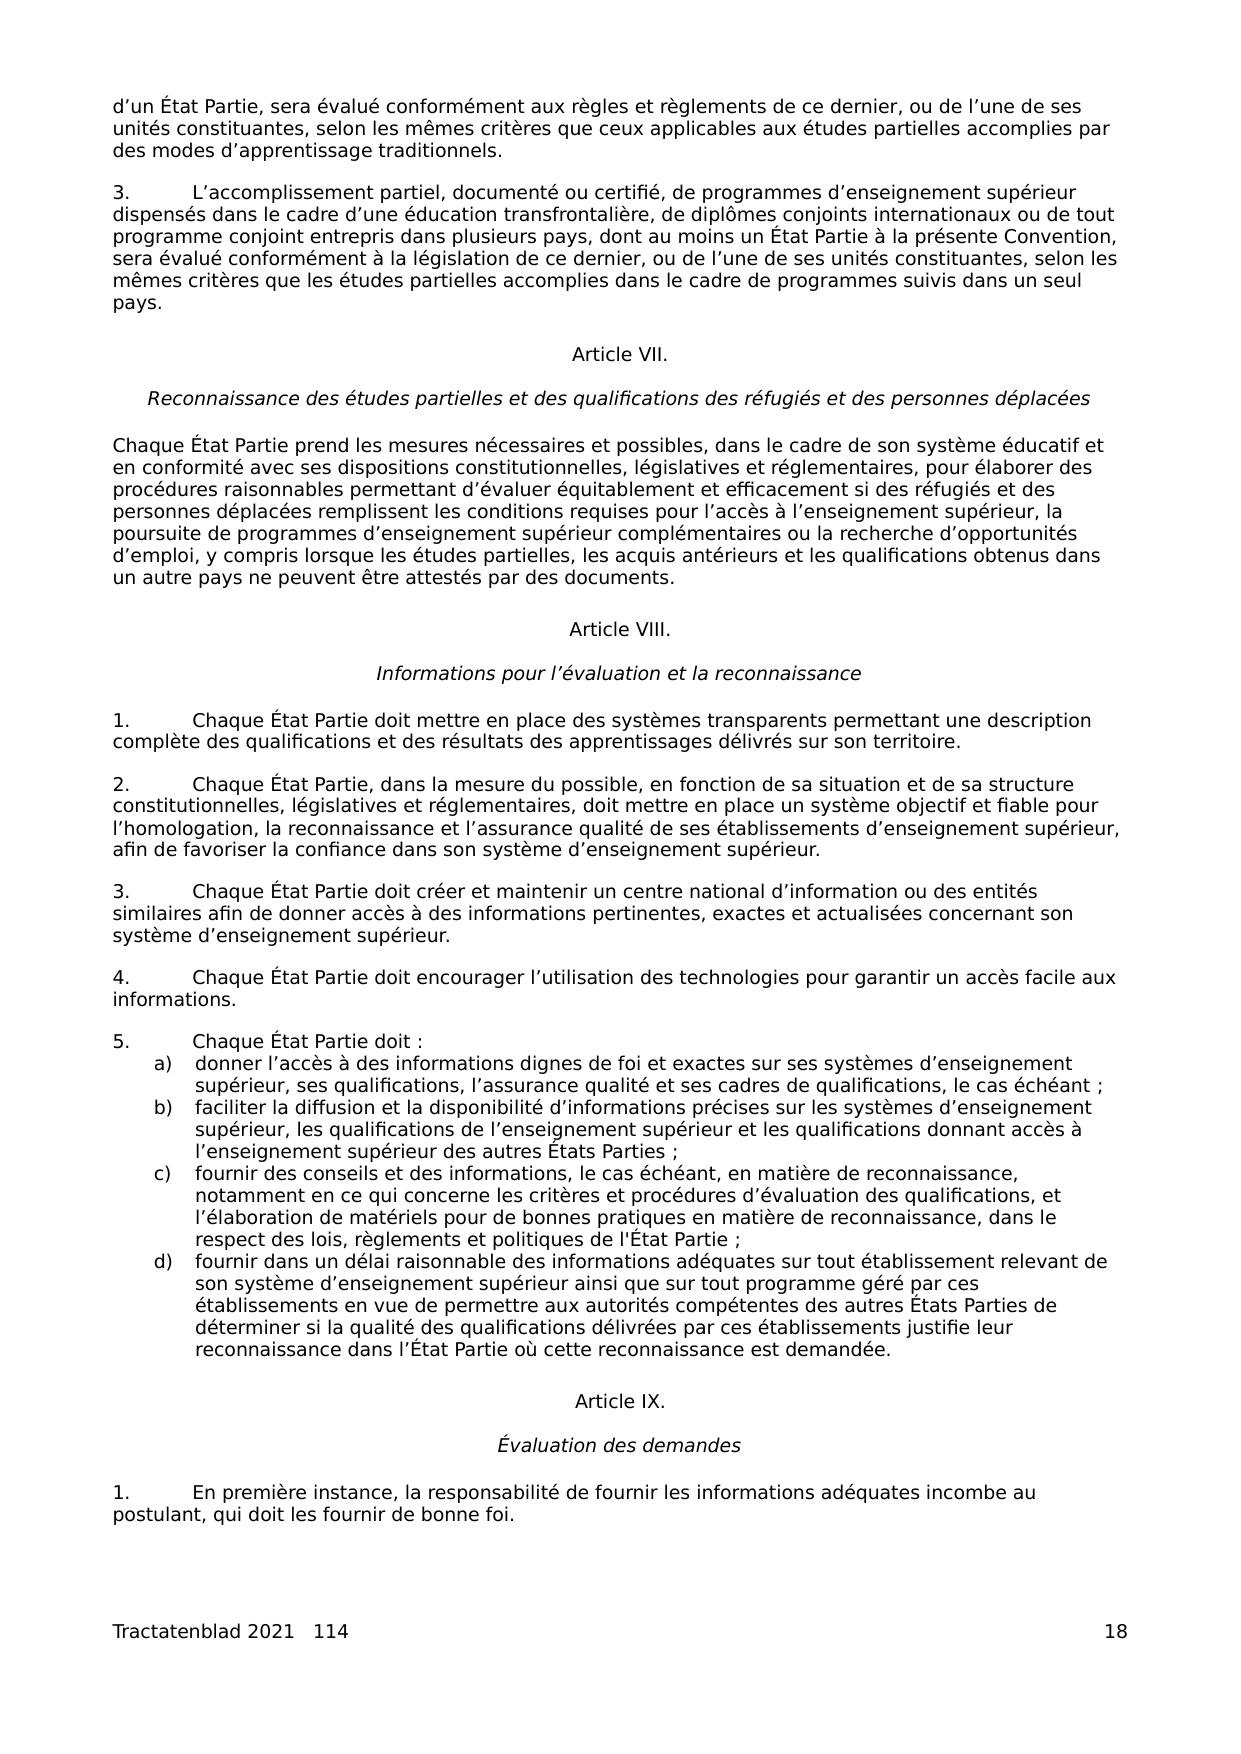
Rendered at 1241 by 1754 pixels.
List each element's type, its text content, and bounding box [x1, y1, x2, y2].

text 1. En première instance, la responsabilité de fournir les informations adéquates incombe au postulant, qui doit les fournir de bonne foi. [112, 1482, 1128, 1526]
text 5. Chaque État Partie doit : [112, 1031, 1128, 1053]
subtitle Article VIII. Informations pour l’évaluation et la reconnaissance [112, 618, 1128, 684]
text c) fournir des conseils et des informations, le cas échéant, en matière de reconnaissance, notamment en ce qui concerne les critères et procédures d’évaluation des qualifications, et l’élaboration de matériels pour de bonnes pratiques en matière de reconnaissance, dans le respect des lois, règlements et politiques de l'État Partie ; [153, 1163, 1128, 1251]
text 4. Chaque État Partie doit encourager l’utilisation des technologies pour garantir un accès facile aux informations. [112, 967, 1128, 1011]
subtitle Article VII. Reconnaissance des études partielles et des qualifications des réfugiés et des personnes déplacées [112, 344, 1128, 410]
text b) faciliter la diffusion et la disponibilité d’informations précises sur les systèmes d’enseignement supérieur, les qualifications de l’enseignement supérieur et les qualifications donnant accès à l’enseignement supérieur des autres États Parties ; [153, 1097, 1128, 1163]
text 2. Chaque État Partie, dans la mesure du possible, en fonction de sa situation et de sa structure constitutionnelles, législatives et réglementaires, doit mettre en place un système objectif et fiable pour l’homologation, la reconnaissance et l’assurance qualité de ses établissements d’enseignement supérieur, afin de favoriser la confiance dans son système d’enseignement supérieur. [112, 773, 1128, 861]
text 3. L’accomplissement partiel, documenté ou certifié, de programmes d’enseignement supérieur dispensés dans le cadre d’une éducation transfrontalière, de diplômes conjoints internationaux ou de tout programme conjoint entrepris dans plusieurs pays, dont au moins un État Partie à la présente Convention, sera évalué conformément à la législation de ce dernier, ou de l’une de ses unités constituantes, selon les mêmes critères que les études partielles accomplies dans le cadre de programmes suivis dans un seul pays. [112, 182, 1128, 314]
text Chaque État Partie prend les mesures nécessaires et possibles, dans le cadre de son système éducatif et en conformité avec ses dispositions constitutionnelles, législatives et réglementaires, pour élaborer des procédures raisonnables permettant d’évaluer équitablement et efficacement si des réfugiés et des personnes déplacées remplissent les conditions requises pour l’accès à l’enseignement supérieur, la poursuite de programmes d’enseignement supérieur complémentaires ou la recherche d’opportunités d’emploi, y compris lorsque les études partielles, les acquis antérieurs et les qualifications obtenus dans un autre pays ne peuvent être attestés par des documents. [112, 435, 1128, 588]
text a) donner l’accès à des informations dignes de foi et exactes sur ses systèmes d’enseignement supérieur, ses qualifications, l’assurance qualité et ses cadres de qualifications, le cas échéant ; [153, 1053, 1128, 1097]
subtitle Article IX. Évaluation des demandes [112, 1391, 1128, 1457]
text d’un État Partie, sera évalué conformément aux règles et règlements de ce dernier, ou de l’une de ses unités constituantes, selon les mêmes critères que ceux applicables aux études partielles accomplies par des modes d’apprentissage traditionnels. [112, 96, 1128, 162]
text d) fournir dans un délai raisonnable des informations adéquates sur tout établissement relevant de son système d’enseignement supérieur ainsi que sur tout programme géré par ces établissements en vue de permettre aux autorités compétentes des autres États Parties de déterminer si la qualité des qualifications délivrées par ces établissements justifie leur reconnaissance dans l’État Partie où cette reconnaissance est demandée. [153, 1251, 1128, 1361]
text 3. Chaque État Partie doit créer et maintenir un centre national d’information ou des entités similaires afin de donner accès à des informations pertinentes, exactes et actualisées concernant son système d’enseignement supérieur. [112, 881, 1128, 947]
text 1. Chaque État Partie doit mettre en place des systèmes transparents permettant une description complète des qualifications et des résultats des apprentissages délivrés sur son territoire. [112, 709, 1128, 753]
